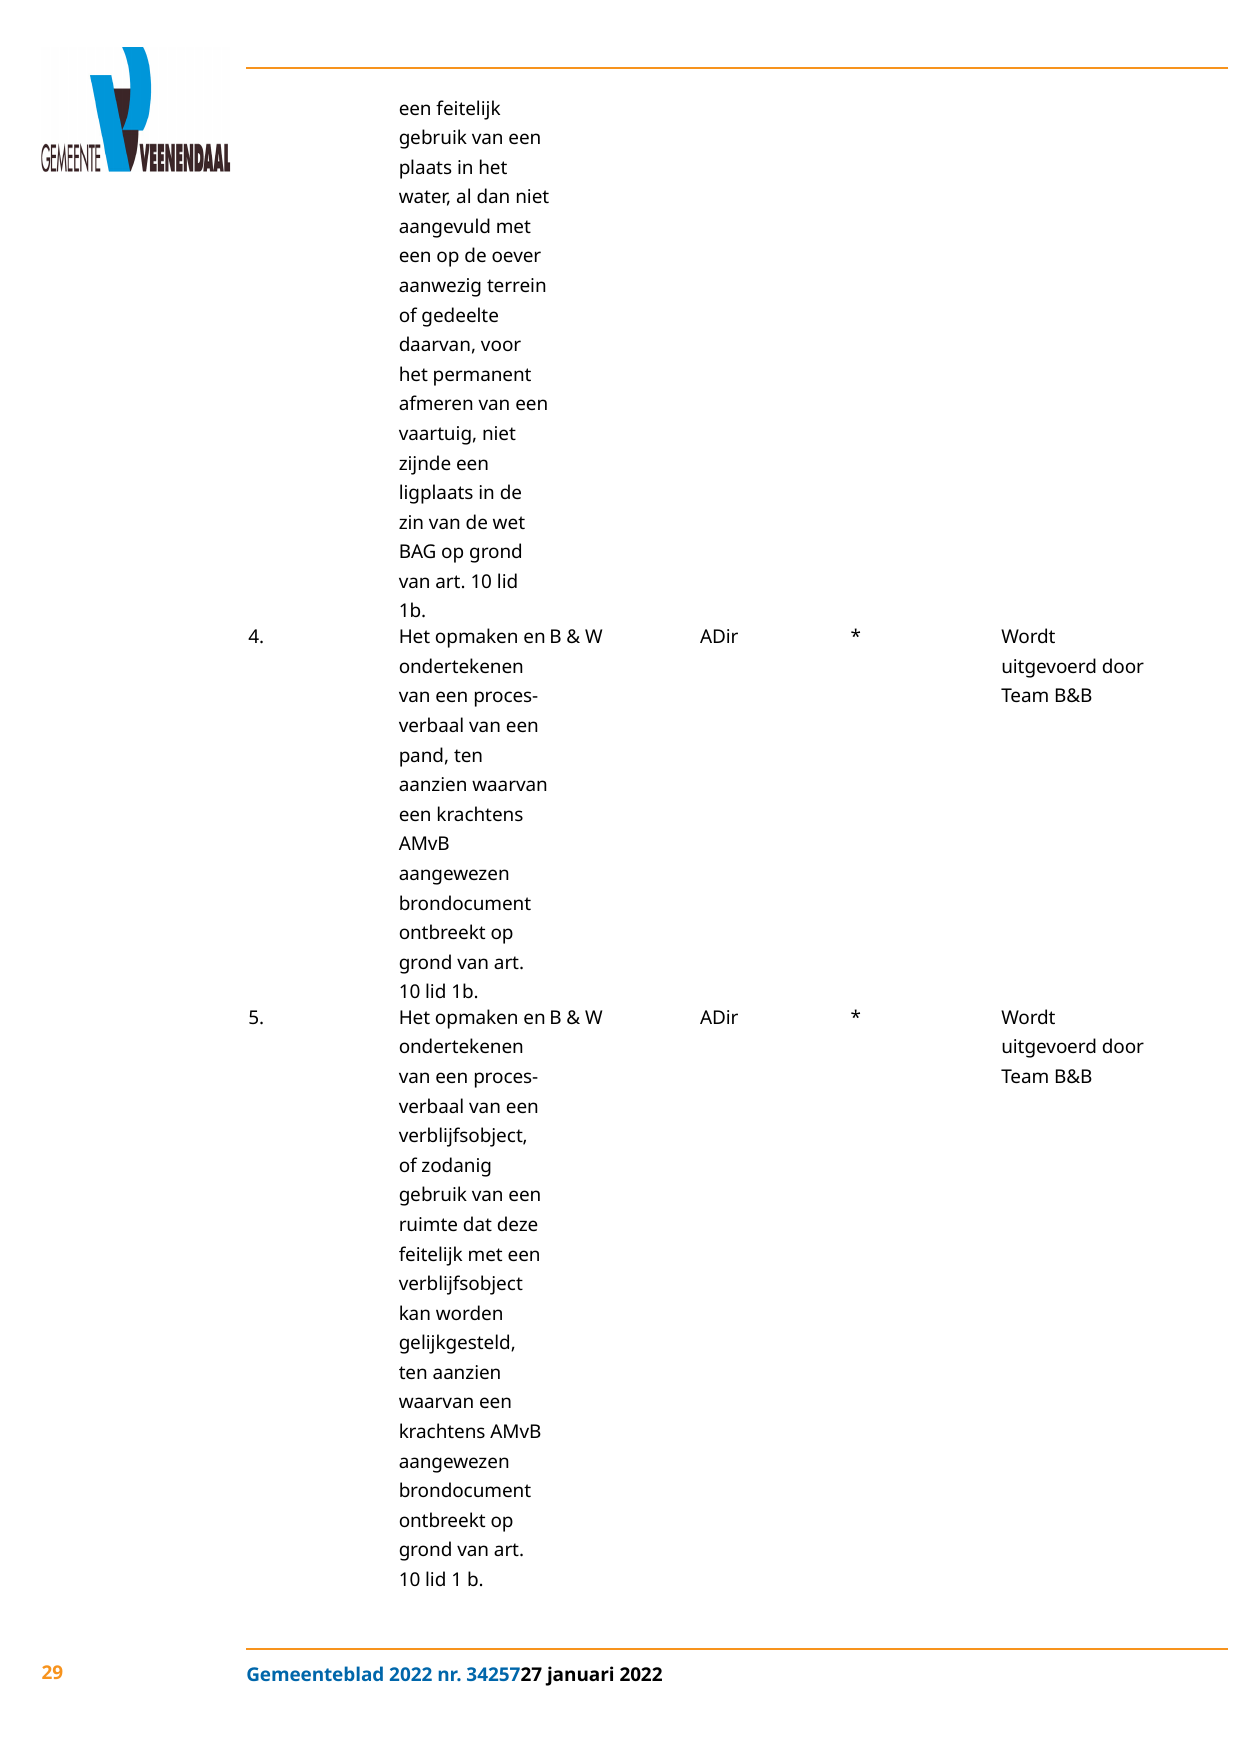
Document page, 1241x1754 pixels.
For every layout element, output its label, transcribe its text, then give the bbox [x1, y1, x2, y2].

table_cell [248, 95, 398, 623]
table_cell 5. [248, 1004, 398, 1592]
table_cell Wordt uitgevoerd door Team B&B [1001, 624, 1152, 1004]
table_cell [850, 95, 1001, 623]
table_cell ADir [700, 624, 850, 1004]
table_cell ADir [700, 1004, 850, 1592]
table_cell B & W [549, 1004, 700, 1592]
table_cell Wordt uitgevoerd door Team B&B [1001, 1004, 1152, 1592]
table_cell B & W [549, 624, 700, 1004]
table_cell een feitelijk gebruik van een plaats in het water, al dan niet aangevuld met een op de oever aanwezig terrein of gedeelte daarvan, voor het permanent afmeren van een vaartuig, niet zijnde een ligplaats in de zin van de wet BAG op grond van art. 10 lid 1b. [399, 95, 549, 623]
table_cell * [850, 624, 1001, 1004]
table_cell [549, 95, 700, 623]
picture [41, 47, 130, 172]
table_cell [700, 95, 850, 623]
picture [123, 47, 231, 172]
table_cell Het opmaken en ondertekenen van een proces-verbaal van een verblijfsobject, of zodanig gebruik van een ruimte dat deze feitelijk met een verblijfsobject kan worden gelijkgesteld, ten aanzien waarvan een krachtens AMvB aangewezen brondocument ontbreekt op grond van art. 10 lid 1 b. [399, 1004, 549, 1592]
table_cell 4. [248, 624, 398, 1004]
table_cell Het opmaken en ondertekenen van een proces-verbaal van een pand, ten aanzien waarvan een krachtens AMvB aangewezen brondocument ontbreekt op grond van art. 10 lid 1b. [399, 624, 549, 1004]
table_cell * [850, 1004, 1001, 1592]
table_cell [1001, 95, 1152, 623]
